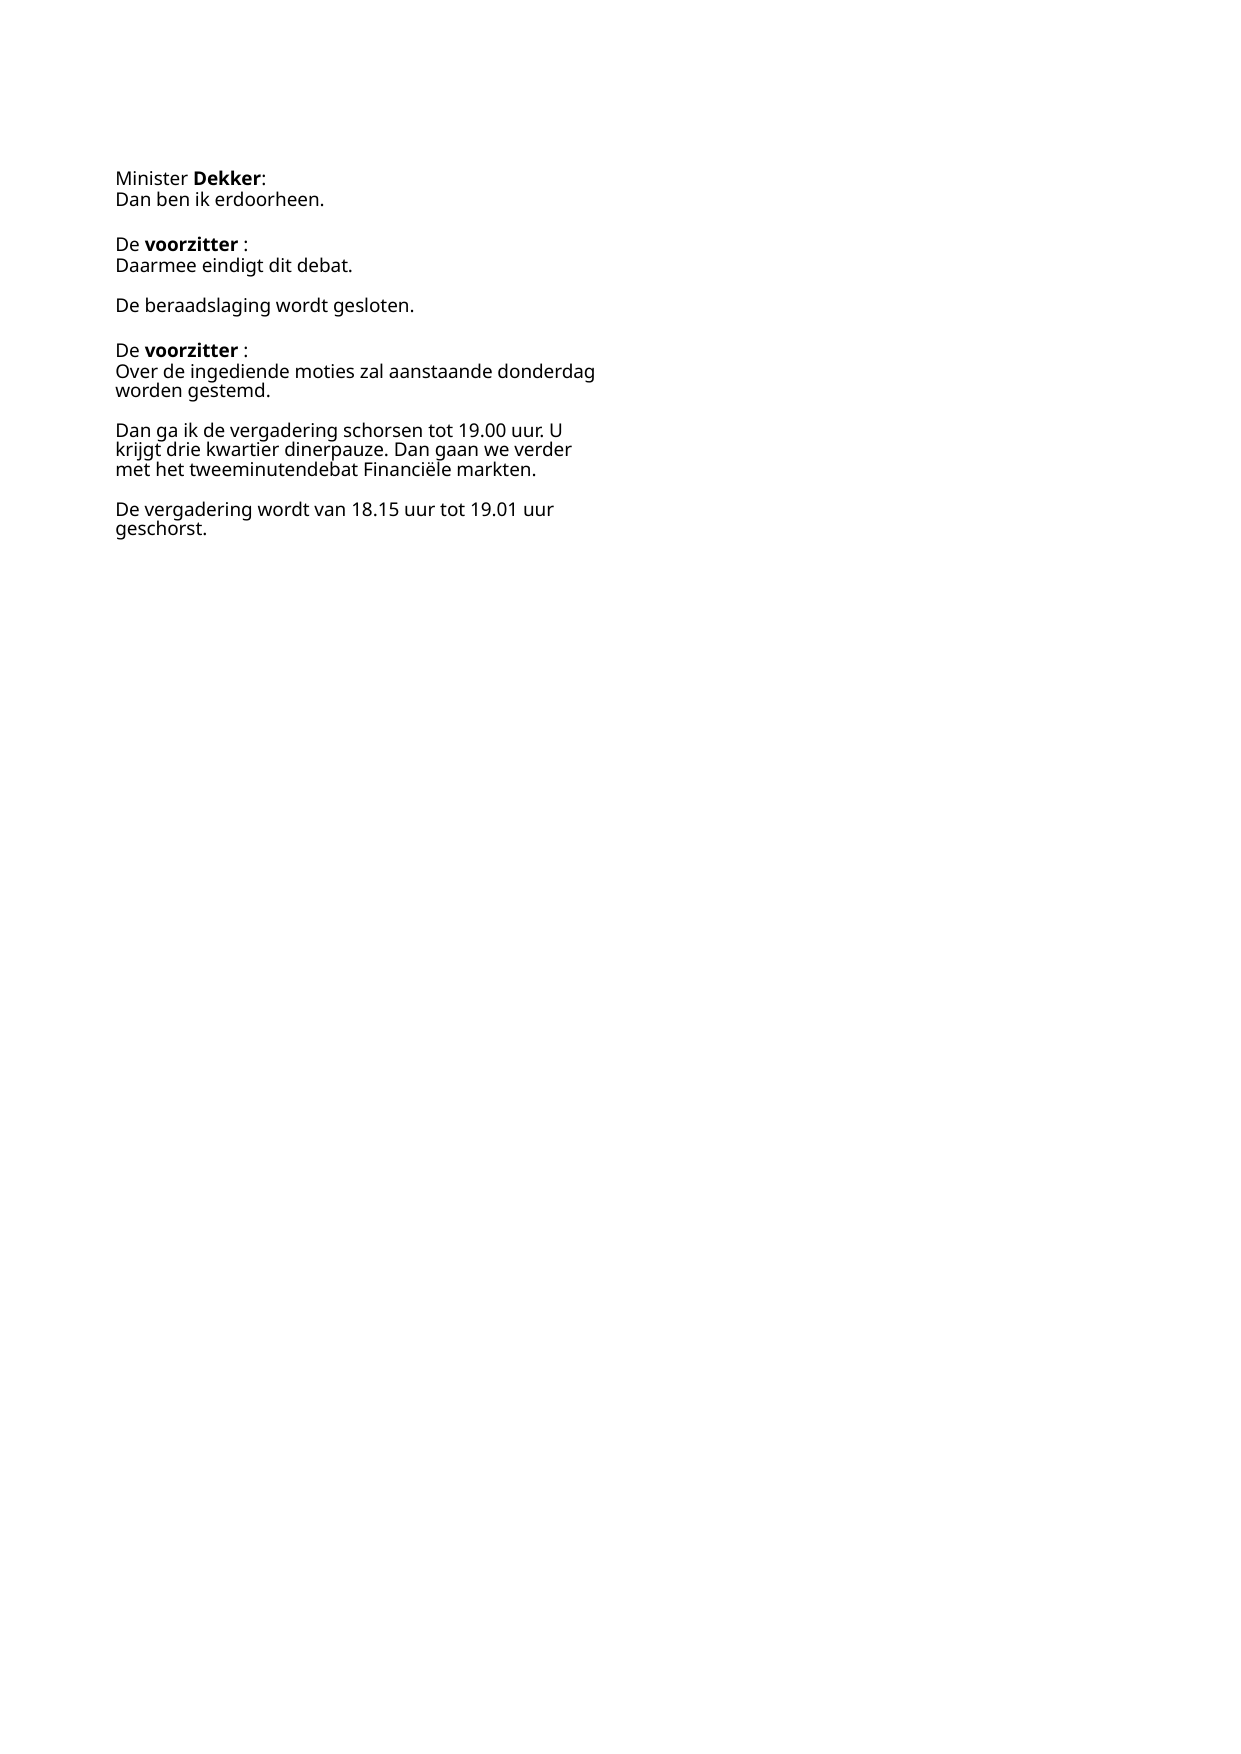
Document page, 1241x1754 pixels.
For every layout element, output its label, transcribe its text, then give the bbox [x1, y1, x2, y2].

text Dan ben ik erdoorheen. [115, 191, 605, 210]
text De voorzitter : [115, 231, 605, 257]
text De beraadslaging wordt gesloten. [115, 297, 605, 316]
text De vergadering wordt van 18.15 uur tot 19.01 uur geschorst. [115, 501, 605, 539]
text Dan ga ik de vergadering schorsen tot 19.00 uur. U krijgt drie kwartier dinerpauze. Dan gaan we verder met het tweeminutendebat Financiële markten. [115, 422, 605, 480]
text Daarmee eindigt dit debat. [115, 257, 605, 276]
text De voorzitter : [115, 337, 605, 363]
text Over de ingediende moties zal aanstaande donderdag worden gestemd. [115, 363, 605, 401]
text Minister Dekker: [115, 165, 605, 191]
